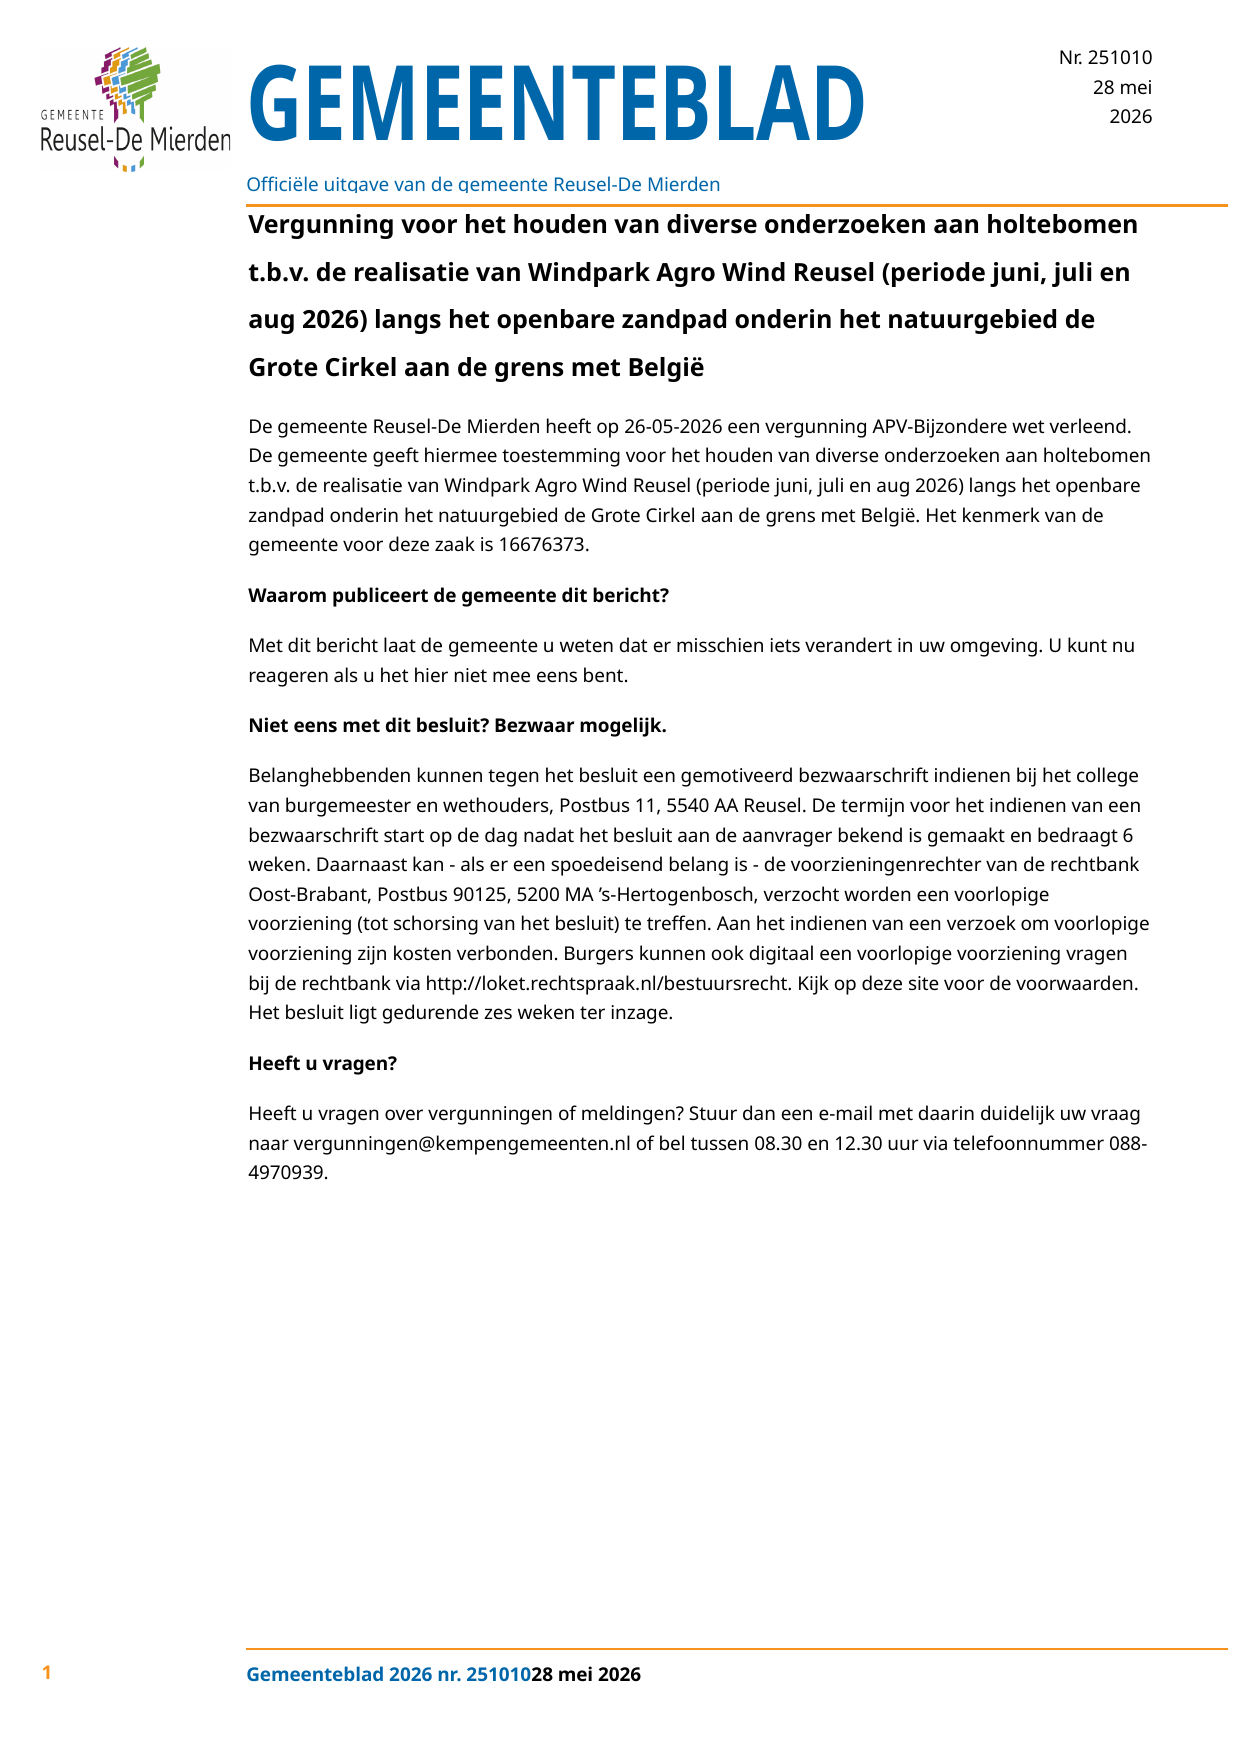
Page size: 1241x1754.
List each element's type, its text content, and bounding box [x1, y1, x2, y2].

text Belanghebbenden kunnen tegen het besluit een gemotiveerd bezwaarschrift indienen bij het college van burgemeester en wethouders, Postbus 11, 5540 AA Reusel. De termijn voor het indienen van een bezwaarschrift start op de dag nadat het besluit aan de aanvrager bekend is gemaakt en bedraagt 6 weken. Daarnaast kan - als er een spoedeisend belang is - de voorzieningenrechter van de rechtbank Oost-Brabant, Postbus 90125, 5200 MA ’s-Hertogenbosch, verzocht worden een voorlopige voorziening (tot schorsing van het besluit) te treffen. Aan het indienen van een verzoek om voorlopige voorziening zijn kosten verbonden. Burgers kunnen ook digitaal een voorlopige voorziening vragen bij de rechtbank via http://loket.rechtspraak.nl/bestuursrecht. Kijk op deze site voor de voorwaarden. Het besluit ligt gedurende zes weken ter inzage. [248, 763, 1152, 1025]
text De gemeente Reusel-De Mierden heeft op 26-05-2026 een vergunning APV-Bijzondere wet verleend. De gemeente geeft hiermee toestemming voor het houden van diverse onderzoeken aan holtebomen t.b.v. de realisatie van Windpark Agro Wind Reusel (periode juni, juli en aug 2026) langs het openbare zandpad onderin het natuurgebied de Grote Cirkel aan de grens met België. Het kenmerk van de gemeente voor deze zaak is 16676373. [248, 413, 1152, 557]
text Niet eens met dit besluit? Bezwaar mogelijk. [248, 712, 1152, 738]
text Heeft u vragen over vergunningen of meldingen? Stuur dan een e-mail met daarin duidelijk uw vraag naar vergunningen@kempengemeenten.nl of bel tussen 08.30 en 12.30 uur via telefoonnummer 088-4970939. [248, 1100, 1152, 1185]
text Waarom publiceert de gemeente dit bericht? [248, 582, 1152, 608]
text Vergunning voor het houden van diverse onderzoeken aan holtebomen t.b.v. de realisatie van Windpark Agro Wind Reusel (periode juni, juli en aug 2026) langs het openbare zandpad onderin het natuurgebied de Grote Cirkel aan de grens met België [248, 207, 1152, 384]
text Met dit bericht laat de gemeente u weten dat er misschien iets verandert in uw omgeving. U kunt nu reageren als u het hier niet mee eens bent. [248, 632, 1152, 688]
picture [41, 47, 231, 172]
text Heeft u vragen? [248, 1050, 1152, 1076]
